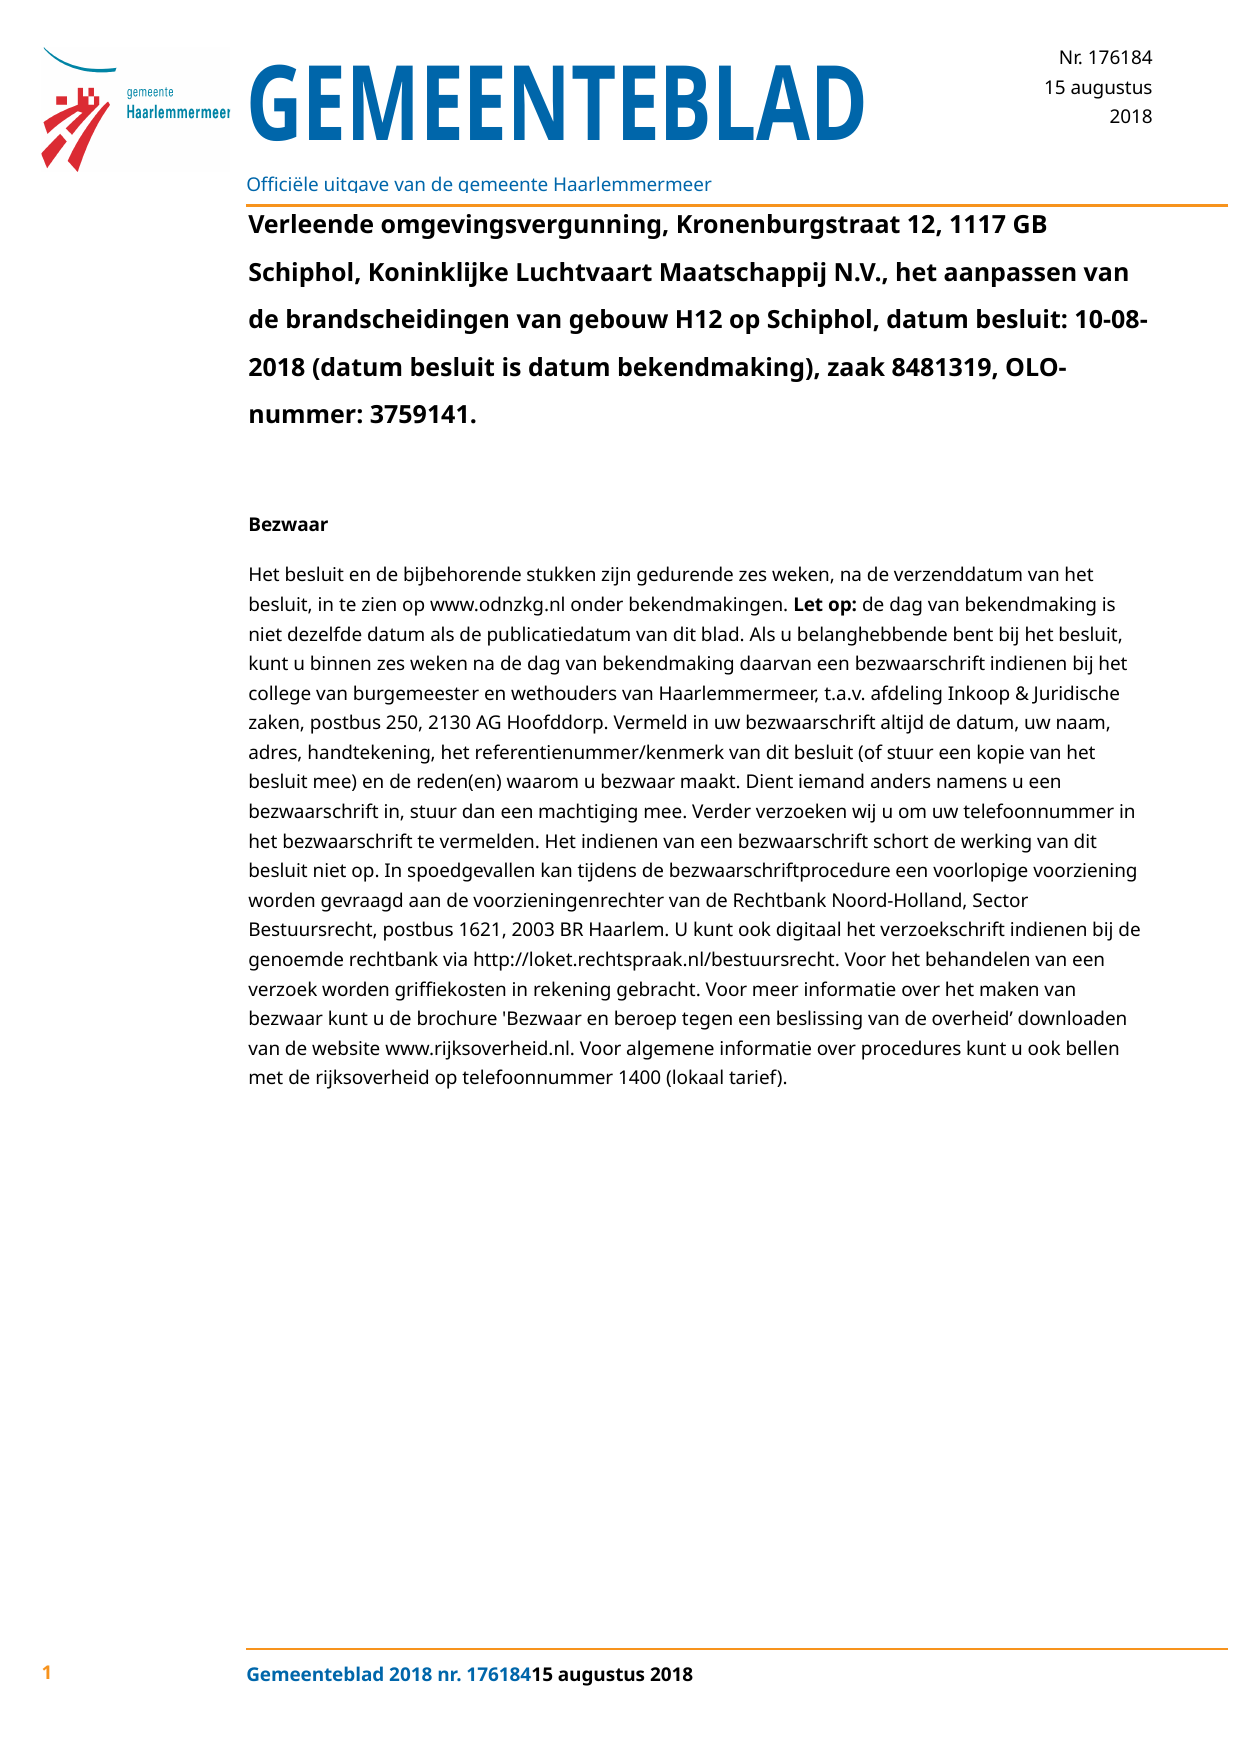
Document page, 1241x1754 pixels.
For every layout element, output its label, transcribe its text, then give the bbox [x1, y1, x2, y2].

text Het besluit en de bijbehorende stukken zijn gedurende zes weken, na de verzenddatum van het besluit, in te zien op www.odnzkg.nl onder bekendmakingen. Let op: de dag van bekendmaking is niet dezelfde datum als de publicatiedatum van dit blad. Als u belanghebbende bent bij het besluit, kunt u binnen zes weken na de dag van bekendmaking daarvan een bezwaarschrift indienen bij het college van burgemeester en wethouders van Haarlemmermeer, t.a.v. afdeling Inkoop & Juridische zaken, postbus 250, 2130 AG Hoofddorp. Vermeld in uw bezwaarschrift altijd de datum, uw naam, adres, handtekening, het referentienummer/kenmerk van dit besluit (of stuur een kopie van het besluit mee) en de reden(en) waarom u bezwaar maakt. Dient iemand anders namens u een bezwaarschrift in, stuur dan een machtiging mee. Verder verzoeken wij u om uw telefoonnummer in het bezwaarschrift te vermelden. Het indienen van een bezwaarschrift schort de werking van dit besluit niet op. In spoedgevallen kan tijdens de bezwaarschriftprocedure een voorlopige voorziening worden gevraagd aan de voorzieningenrechter van de Rechtbank Noord-Holland, Sector Bestuursrecht, postbus 1621, 2003 BR Haarlem. U kunt ook digitaal het verzoekschrift indienen bij de genoemde rechtbank via http://loket.rechtspraak.nl/bestuursrecht. Voor het behandelen van een verzoek worden griffiekosten in rekening gebracht. Voor meer informatie over het maken van bezwaar kunt u de brochure 'Bezwaar en beroep tegen een beslissing van de overheid’ downloaden van de website www.rijksoverheid.nl. Voor algemene informatie over procedures kunt u ook bellen met de rijksoverheid op telefoonnummer 1400 (lokaal tarief). [248, 562, 1152, 1090]
picture [41, 47, 231, 172]
text Bezwaar [248, 511, 1152, 537]
text Verleende omgevingsvergunning, Kronenburgstraat 12, 1117 GB Schiphol, Koninklijke Luchtvaart Maatschappij N.V., het aanpassen van de brandscheidingen van gebouw H12 op Schiphol, datum besluit: 10-08-2018 (datum besluit is datum bekendmaking), zaak 8481319, OLO-nummer: 3759141. [248, 207, 1152, 431]
